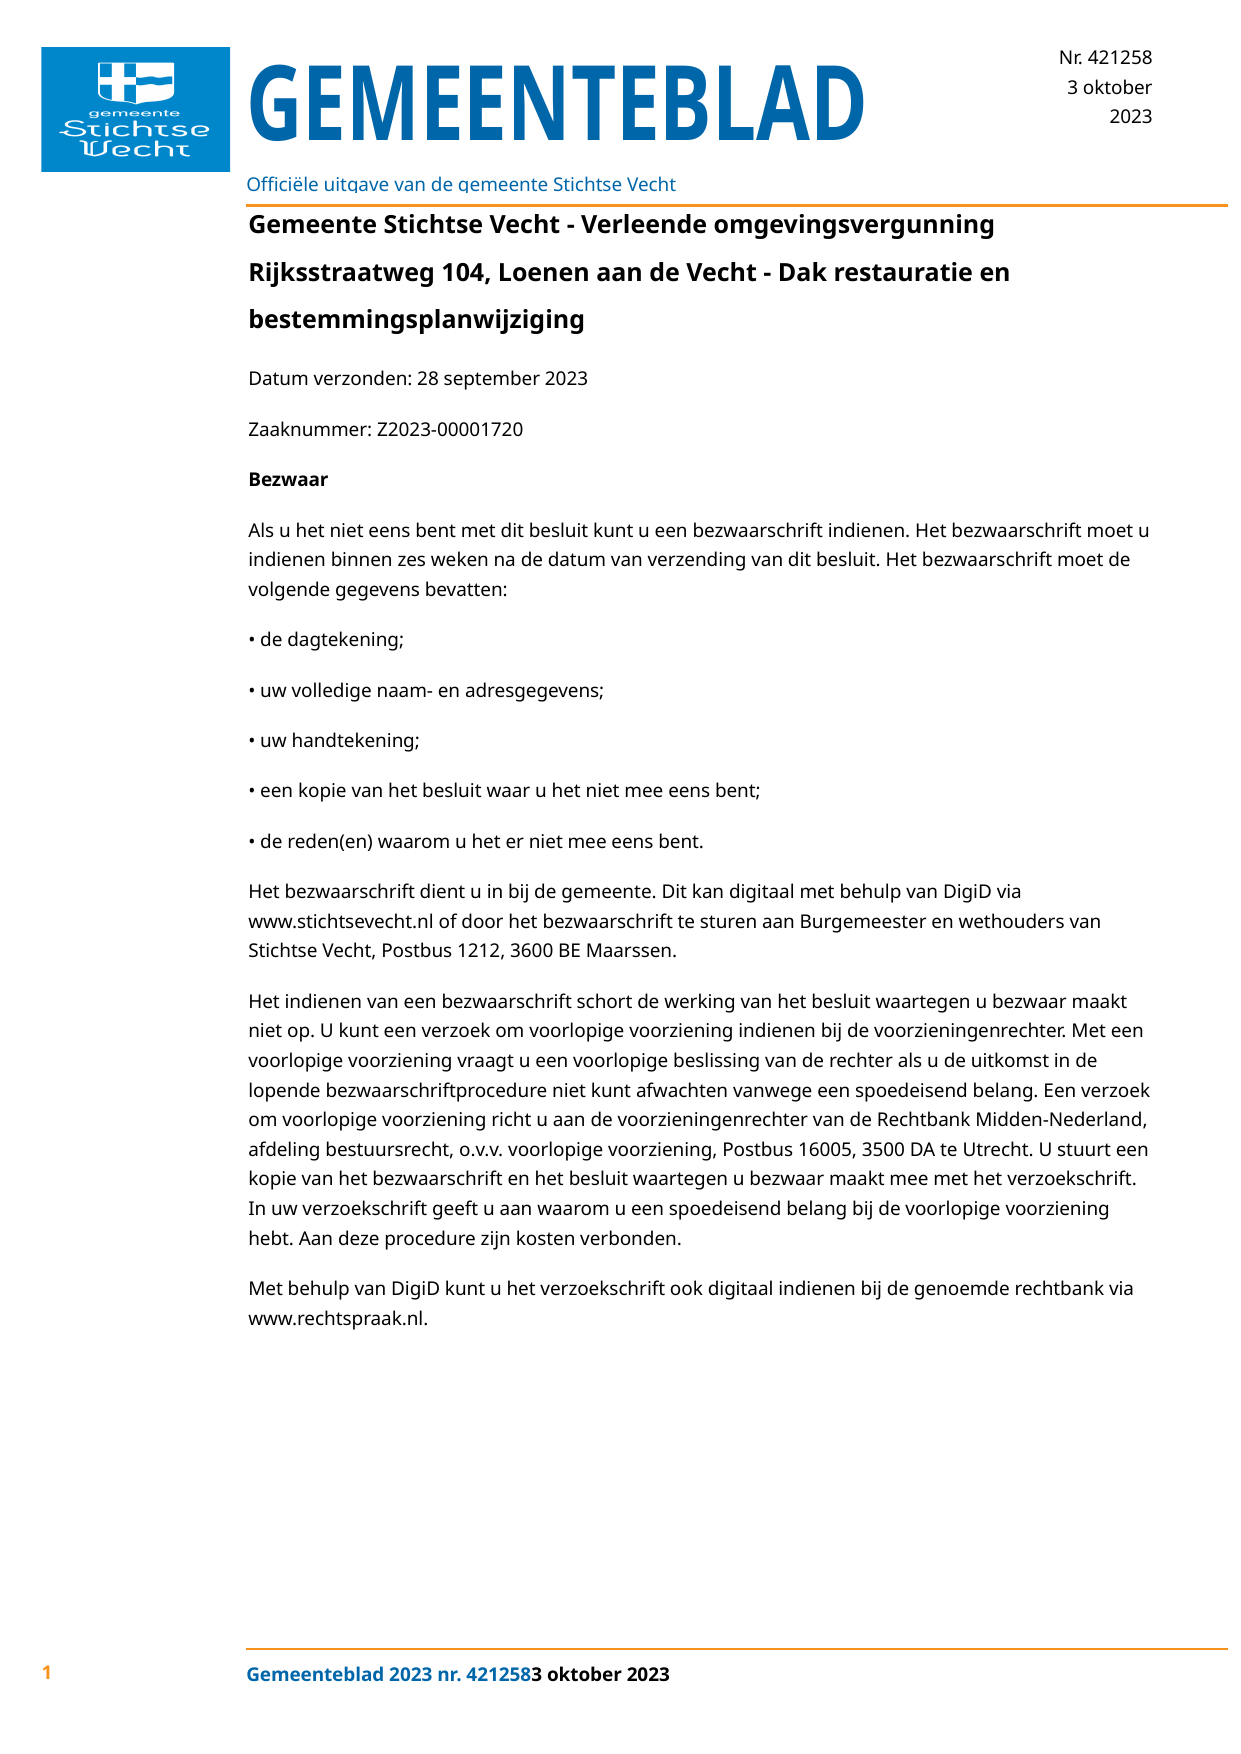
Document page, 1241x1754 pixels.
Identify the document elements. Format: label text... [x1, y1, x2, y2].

text Het indienen van een bezwaarschrift schort de werking van het besluit waartegen u bezwaar maakt niet op. U kunt een verzoek om voorlopige voorziening indienen bij de voorzieningenrechter. Met een voorlopige voorziening vraagt u een voorlopige beslissing van de rechter als u de uitkomst in de lopende bezwaarschriftprocedure niet kunt afwachten vanwege een spoedeisend belang. Een verzoek om voorlopige voorziening richt u aan de voorzieningenrechter van de Rechtbank Midden-Nederland, afdeling bestuursrecht, o.v.v. voorlopige voorziening, Postbus 16005, 3500 DA te Utrecht. U stuurt een kopie van het bezwaarschrift en het besluit waartegen u bezwaar maakt mee met het verzoekschrift. In uw verzoekschrift geeft u aan waarom u een spoedeisend belang bij de voorlopige voorziening hebt. Aan deze procedure zijn kosten verbonden. [248, 988, 1152, 1250]
text Gemeente Stichtse Vecht - Verleende omgevingsvergunning Rijksstraatweg 104, Loenen aan de Vecht - Dak restauratie en bestemmingsplanwijziging [248, 207, 1152, 336]
picture [137, 63, 174, 103]
text • uw handtekening; [248, 727, 1152, 753]
text Met behulp van DigiD kunt u het verzoekschrift ook digitaal indienen bij de genoemde rechtbank via www.rechtspraak.nl. [248, 1275, 1152, 1330]
text • uw volledige naam- en adresgegevens; [248, 677, 1152, 702]
text Zaaknummer: Z2023-00001720 [248, 416, 1152, 442]
text Het bezwaarschrift dient u in bij de gemeente. Dit kan digitaal met behulp van DigiD via www.stichtsevecht.nl of door het bezwaarschrift te sturen aan Burgemeester en wethouders van Stichtse Vecht, Postbus 1212, 3600 BE Maarssen. [248, 878, 1152, 963]
text • de dagtekening; [248, 626, 1152, 652]
text • een kopie van het besluit waar u het niet mee eens bent; [248, 778, 1152, 803]
picture [99, 63, 135, 101]
text Datum verzonden: 28 september 2023 [248, 366, 1152, 391]
text Bezwaar [248, 466, 1152, 492]
text Als u het niet eens bent met dit besluit kunt u een bezwaarschrift indienen. Het bezwaarschrift moet u indienen binnen zes weken na de datum van verzending van dit besluit. Het bezwaarschrift moet de volgende gegevens bevatten: [248, 517, 1152, 602]
text • de reden(en) waarom u het er niet mee eens bent. [248, 828, 1152, 854]
